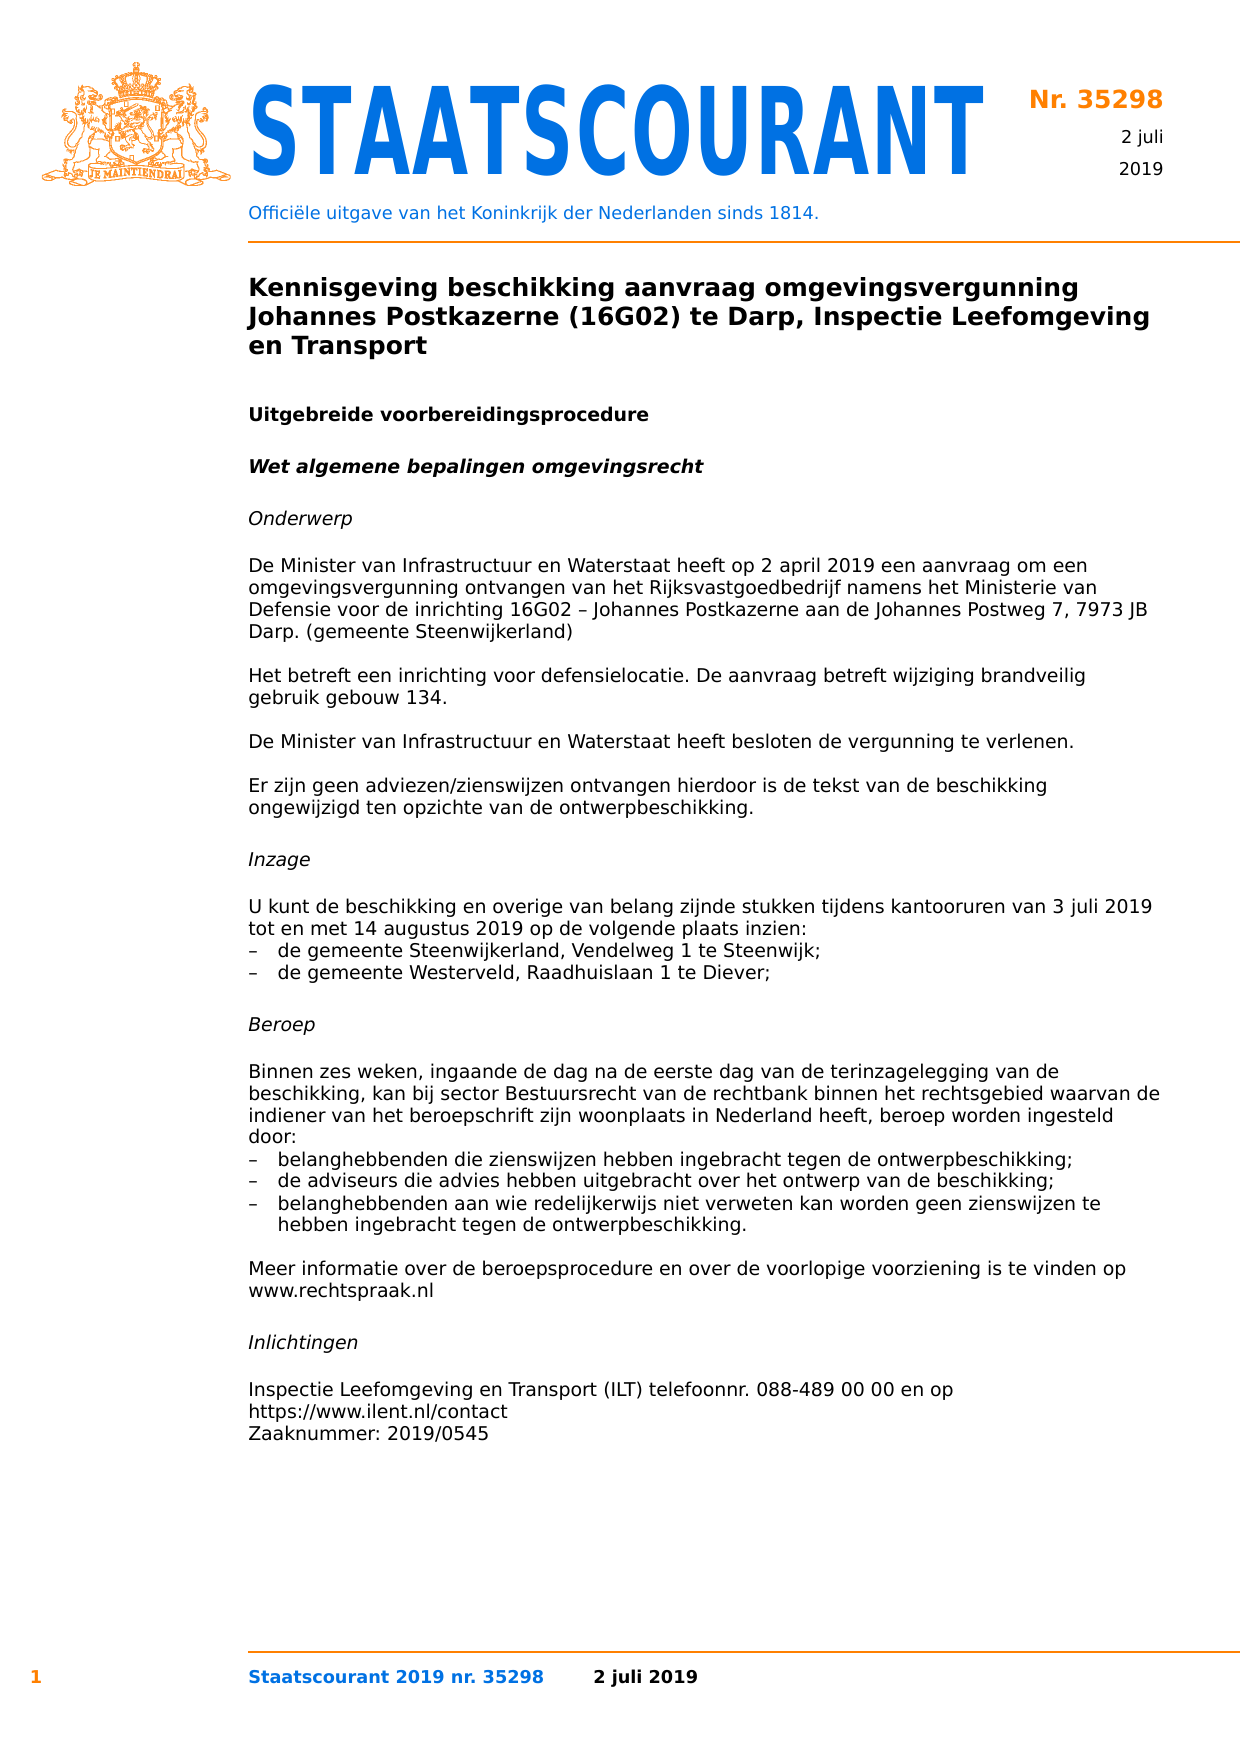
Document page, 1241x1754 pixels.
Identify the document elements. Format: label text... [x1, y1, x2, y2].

subtitle Onderwerp [248, 508, 1163, 530]
text – de gemeente Westerveld, Raadhuislaan 1 te Diever; [248, 962, 1163, 983]
text De Minister van Infrastructuur en Waterstaat heeft op 2 april 2019 een aanvraag om een omgevingsvergunning ontvangen van het Rijksvastgoedbedrijf namens het Ministerie van Defensie voor de inrichting 16G02 – Johannes Postkazerne aan de Johannes Postweg 7, 7973 JB Darp. (gemeente Steenwijkerland) [248, 555, 1163, 643]
text U kunt de beschikking en overige van belang zijnde stukken tijdens kantooruren van 3 juli 2019 tot en met 14 augustus 2019 op de volgende plaats inzien: [248, 896, 1163, 939]
text De Minister van Infrastructuur en Waterstaat heeft besloten de vergunning te verlenen. [248, 731, 1163, 753]
subtitle Inzage [248, 849, 1163, 871]
table_header STAATSCOURANT [248, 62, 998, 203]
subtitle Wet algemene bepalingen omgevingsrecht [248, 456, 1163, 478]
text – belanghebbenden die zienswijzen hebben ingebracht tegen de ontwerpbeschikking; [248, 1148, 1163, 1170]
text Meer informatie over de beroepsprocedure en over de voorlopige voorziening is te vinden op www.rechtspraak.nl [248, 1258, 1163, 1302]
text Inspectie Leefomgeving en Transport (ILT) telefoonnr. 088-489 00 00 en op https://www.ilent.nl/contact [248, 1379, 1163, 1423]
text – de gemeente Steenwijkerland, Vendelweg 1 te Steenwijk; [248, 939, 1163, 962]
table_cell Officiële uitgave van het Koninkrijk der Nederlanden sinds 1814. [248, 203, 1240, 241]
table_cell 2 juli [998, 121, 1240, 153]
picture [41, 62, 231, 186]
text – belanghebbenden aan wie redelijkerwijs niet verweten kan worden geen zienswijzen te hebben ingebracht tegen de ontwerpbeschikking. [248, 1192, 1163, 1236]
table_header [25, 62, 248, 241]
subtitle Beroep [248, 1013, 1163, 1036]
subtitle Kennisgeving beschikking aanvraag omgevingsvergunning Johannes Postkazerne (16G02) te Darp, Inspectie Leefomgeving en Transport [248, 273, 1163, 361]
table_header Nr. 35298 [998, 62, 1240, 121]
text Zaaknummer: 2019/0545 [248, 1423, 1163, 1445]
text Het betreft een inrichting voor defensielocatie. De aanvraag betreft wijziging brandveilig gebruik gebouw 134. [248, 665, 1163, 709]
subtitle Uitgebreide voorbereidingsprocedure [248, 404, 1163, 426]
subtitle Inlichtingen [248, 1332, 1163, 1354]
text – de adviseurs die advies hebben uitgebracht over het ontwerp van de beschikking; [248, 1170, 1163, 1192]
text Er zijn geen adviezen/zienswijzen ontvangen hierdoor is de tekst van de beschikking ongewijzigd ten opzichte van de ontwerpbeschikking. [248, 775, 1163, 819]
text Binnen zes weken, ingaande de dag na de eerste dag van de terinzagelegging van de beschikking, kan bij sector Bestuursrecht van de rechtbank binnen het rechtsgebied waarvan de indiener van het beroepschrift zijn woonplaats in Nederland heeft, beroep worden ingesteld door: [248, 1061, 1163, 1148]
table_cell 2019 [998, 153, 1240, 203]
